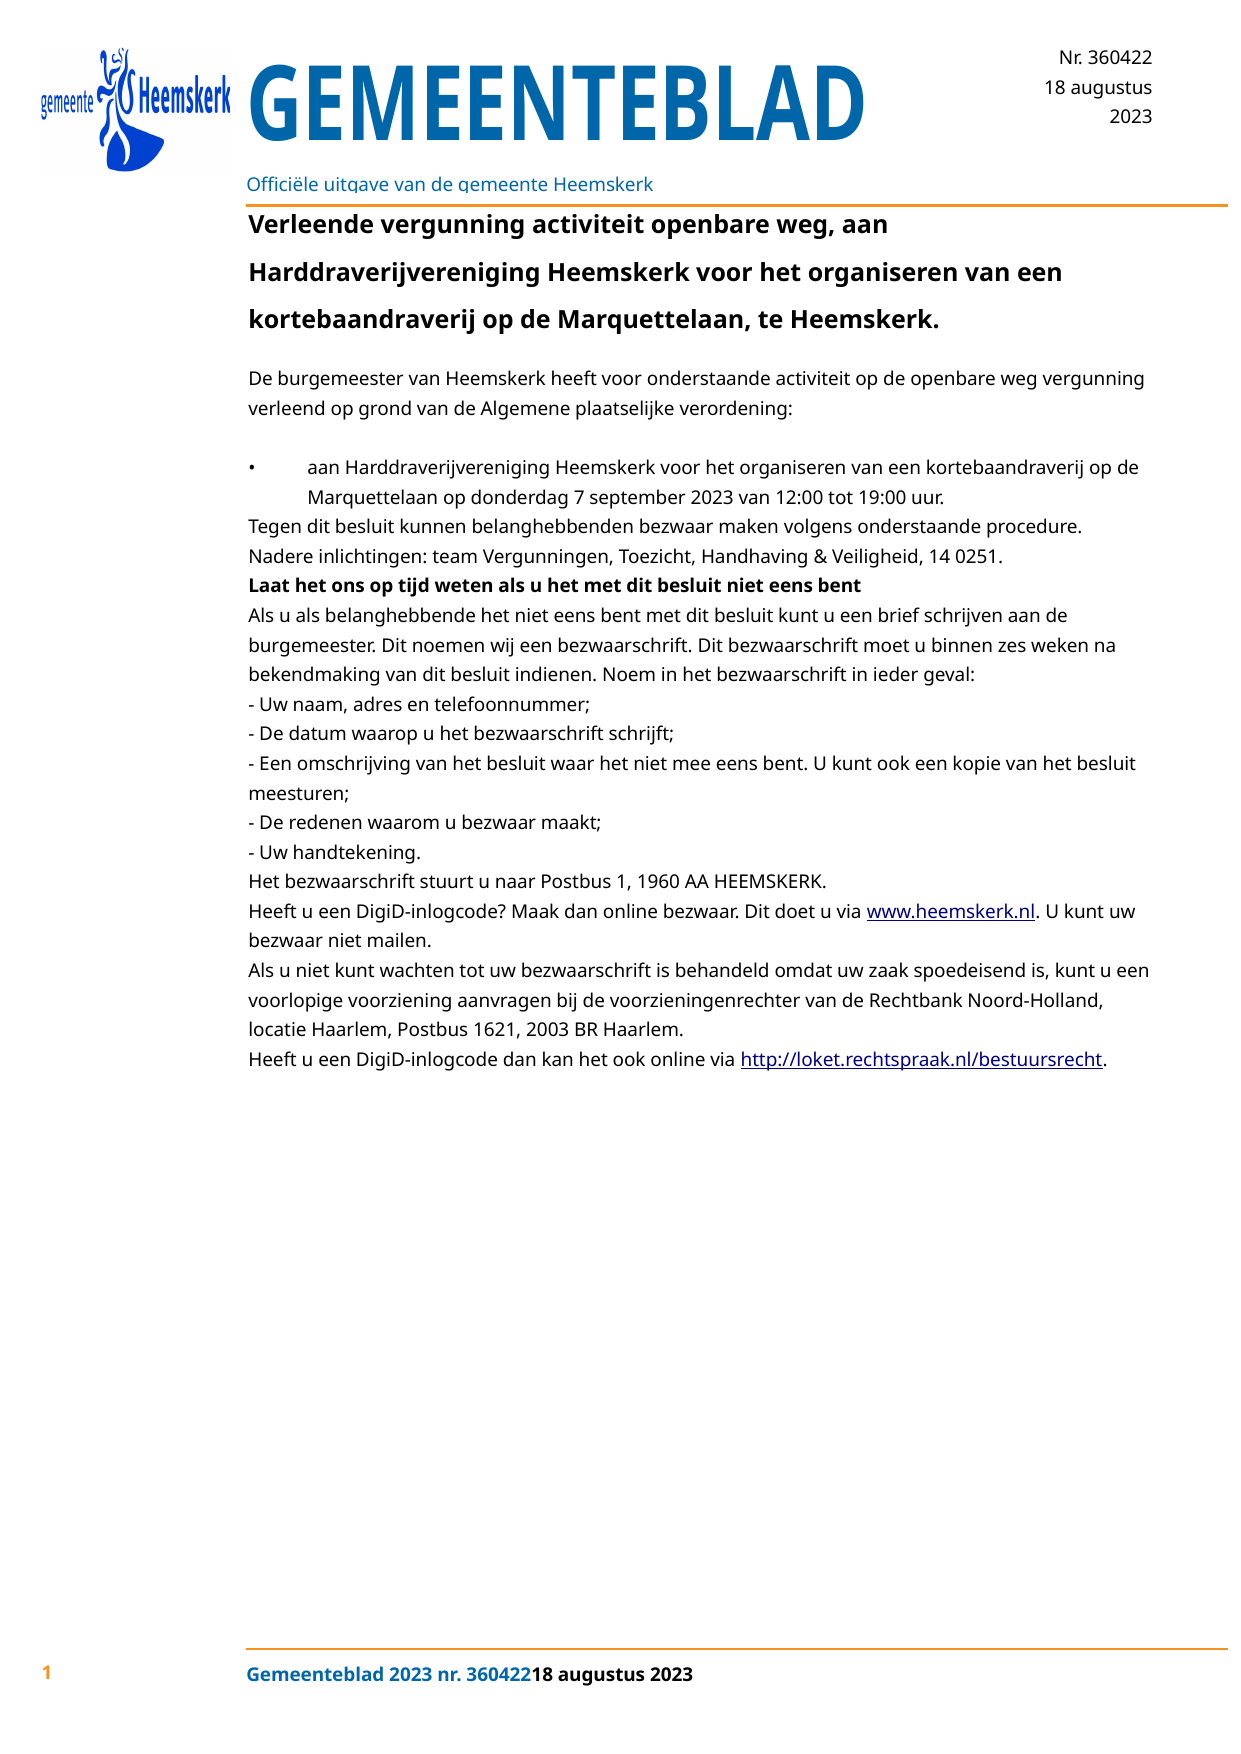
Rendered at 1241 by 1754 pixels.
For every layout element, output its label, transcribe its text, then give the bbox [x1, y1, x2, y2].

text De burgemeester van Heemskerk heeft voor onderstaande activiteit op de openbare weg vergunning verleend op grond van de Algemene plaatselijke verordening: [248, 366, 1152, 421]
text - Een omschrijving van het besluit waar het niet mee eens bent. U kunt ook een kopie van het besluit meesturen; [248, 750, 1152, 805]
text - Uw handtekening. [248, 839, 1152, 864]
text - De redenen waarom u bezwaar maakt; [248, 809, 1152, 835]
text Heeft u een DigiD-inlogcode? Maak dan online bezwaar. Dit doet u via www.heemskerk.nl. U kunt uw bezwaar niet mailen. [248, 898, 1152, 953]
text Als u niet kunt wachten tot uw bezwaarschrift is behandeld omdat uw zaak spoedeisend is, kunt u een voorlopige voorziening aanvragen bij de voorzieningenrechter van de Rechtbank Noord-Holland, locatie Haarlem, Postbus 1621, 2003 BR Haarlem. [248, 957, 1152, 1042]
text Als u als belanghebbende het niet eens bent met dit besluit kunt u een brief schrijven aan de burgemeester. Dit noemen wij een bezwaarschrift. Dit bezwaarschrift moet u binnen zes weken na bekendmaking van dit besluit indienen. Noem in het bezwaarschrift in ieder geval: [248, 602, 1152, 687]
text Tegen dit besluit kunnen belanghebbenden bezwaar maken volgens onderstaande procedure. Nadere inlichtingen: team Vergunningen, Toezicht, Handhaving & Veiligheid, 14 0251. [248, 513, 1152, 569]
text Laat het ons op tijd weten als u het met dit besluit niet eens bent [248, 573, 1152, 598]
text - Uw naam, adres en telefoonnummer; [248, 691, 1152, 717]
picture [41, 47, 231, 172]
text Het bezwaarschrift stuurt u naar Postbus 1, 1960 AA HEEMSKERK. [248, 868, 1152, 894]
text Heeft u een DigiD-inlogcode dan kan het ook online via http://loket.rechtspraak.nl/bestuursrecht. [248, 1046, 1152, 1072]
text Verleende vergunning activiteit openbare weg, aan Harddraverijvereniging Heemskerk voor het organiseren van een kortebaandraverij op de Marquettelaan, te Heemskerk. [248, 207, 1152, 336]
text - De datum waarop u het bezwaarschrift schrijft; [248, 721, 1152, 746]
list aan Harddraverijvereniging Heemskerk voor het organiseren van een kortebaandraverij op de Marquettelaan op donderdag 7 september 2023 van 12:00 tot 19:00 uur. [248, 454, 1152, 509]
